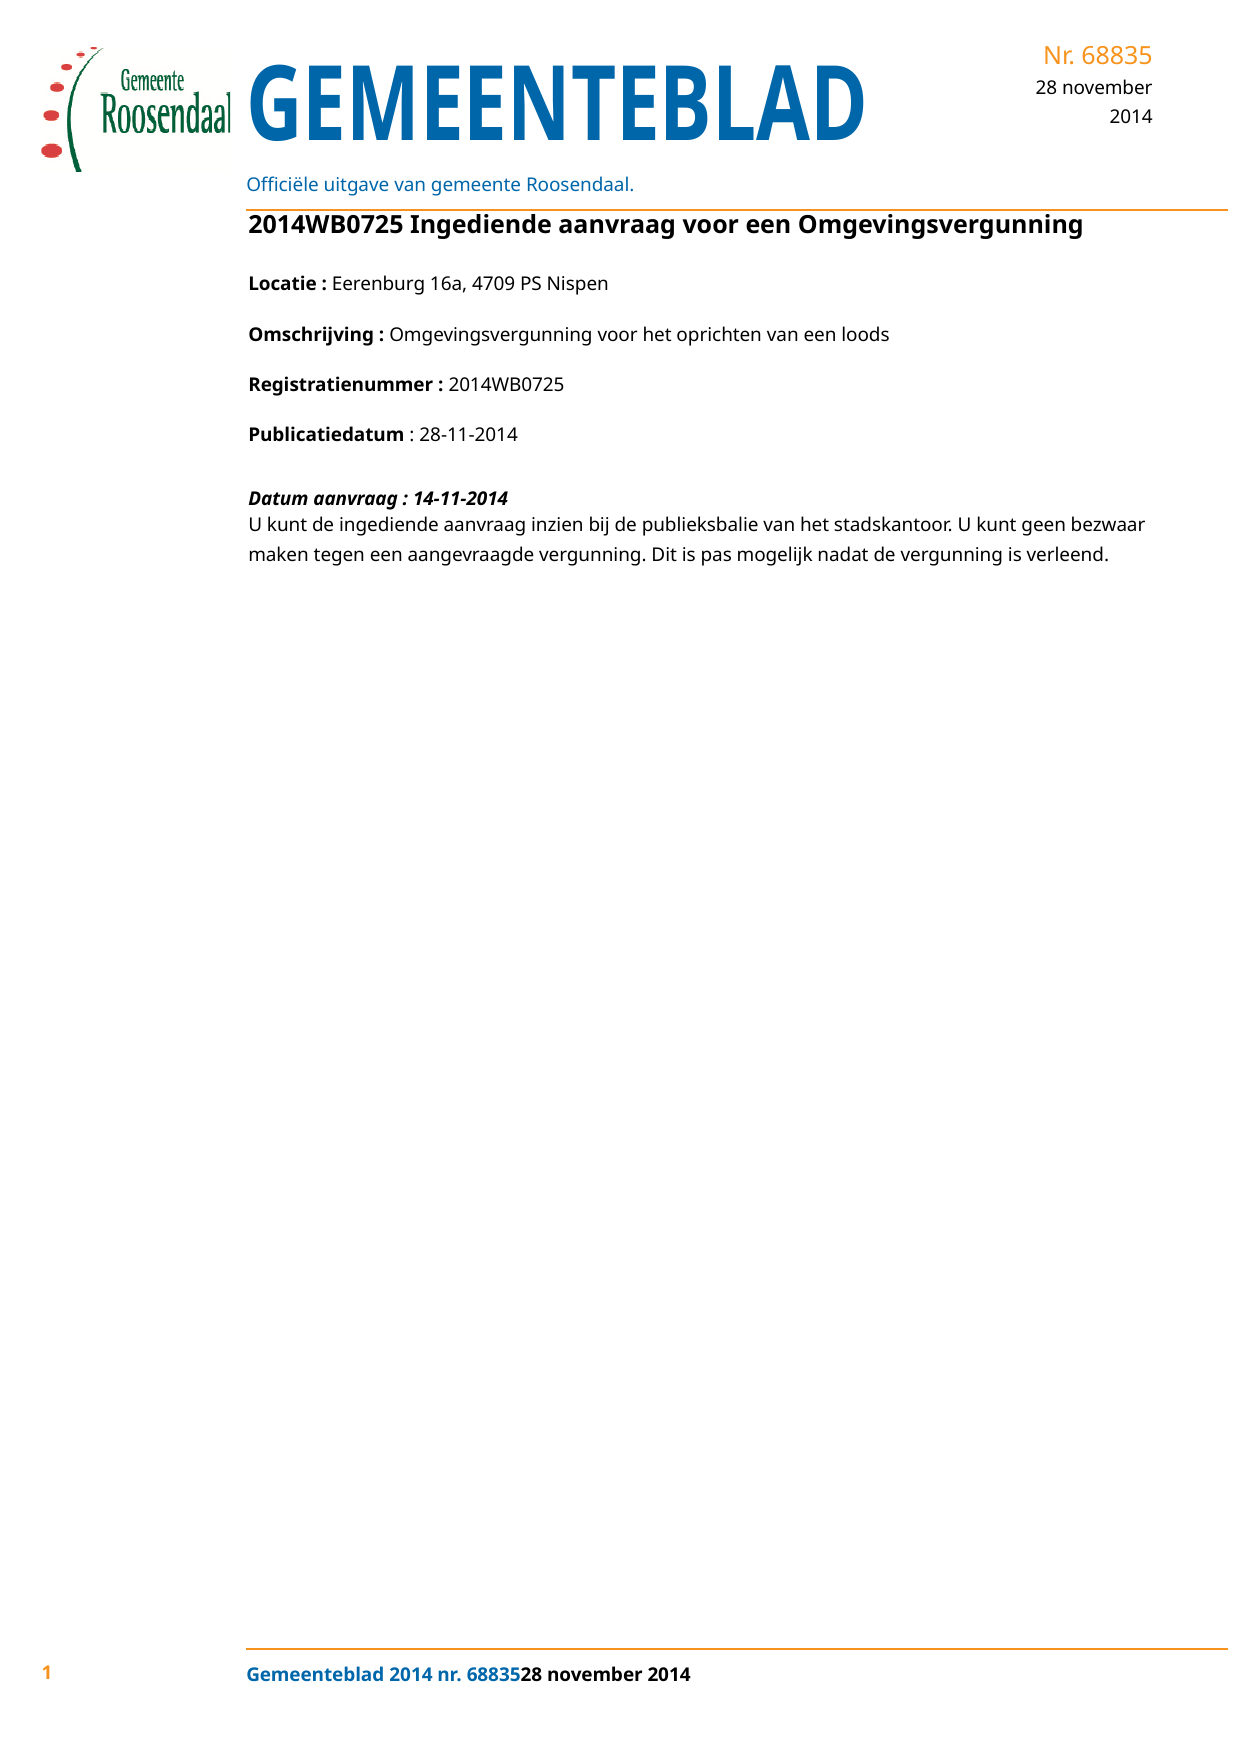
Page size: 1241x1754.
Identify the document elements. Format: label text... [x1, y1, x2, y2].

text Omschrijving : Omgevingsvergunning voor het oprichten van een loods [248, 321, 1152, 346]
text Registratienummer : 2014WB0725 [248, 371, 1152, 397]
text 2014WB0725 Ingediende aanvraag voor een Omgevingsvergunning [248, 211, 1152, 241]
picture [41, 47, 231, 172]
text Locatie : Eerenburg 16a, 4709 PS Nispen [248, 270, 1152, 296]
text U kunt de ingediende aanvraag inzien bij de publieksbalie van het stadskantoor. U kunt geen bezwaar maken tegen een aangevraagde vergunning. Dit is pas mogelijk nadat de vergunning is verleend. [248, 511, 1152, 567]
text Publicatiedatum : 28-11-2014 [248, 422, 1152, 447]
text Datum aanvraag : 14-11-2014 [248, 486, 1152, 511]
